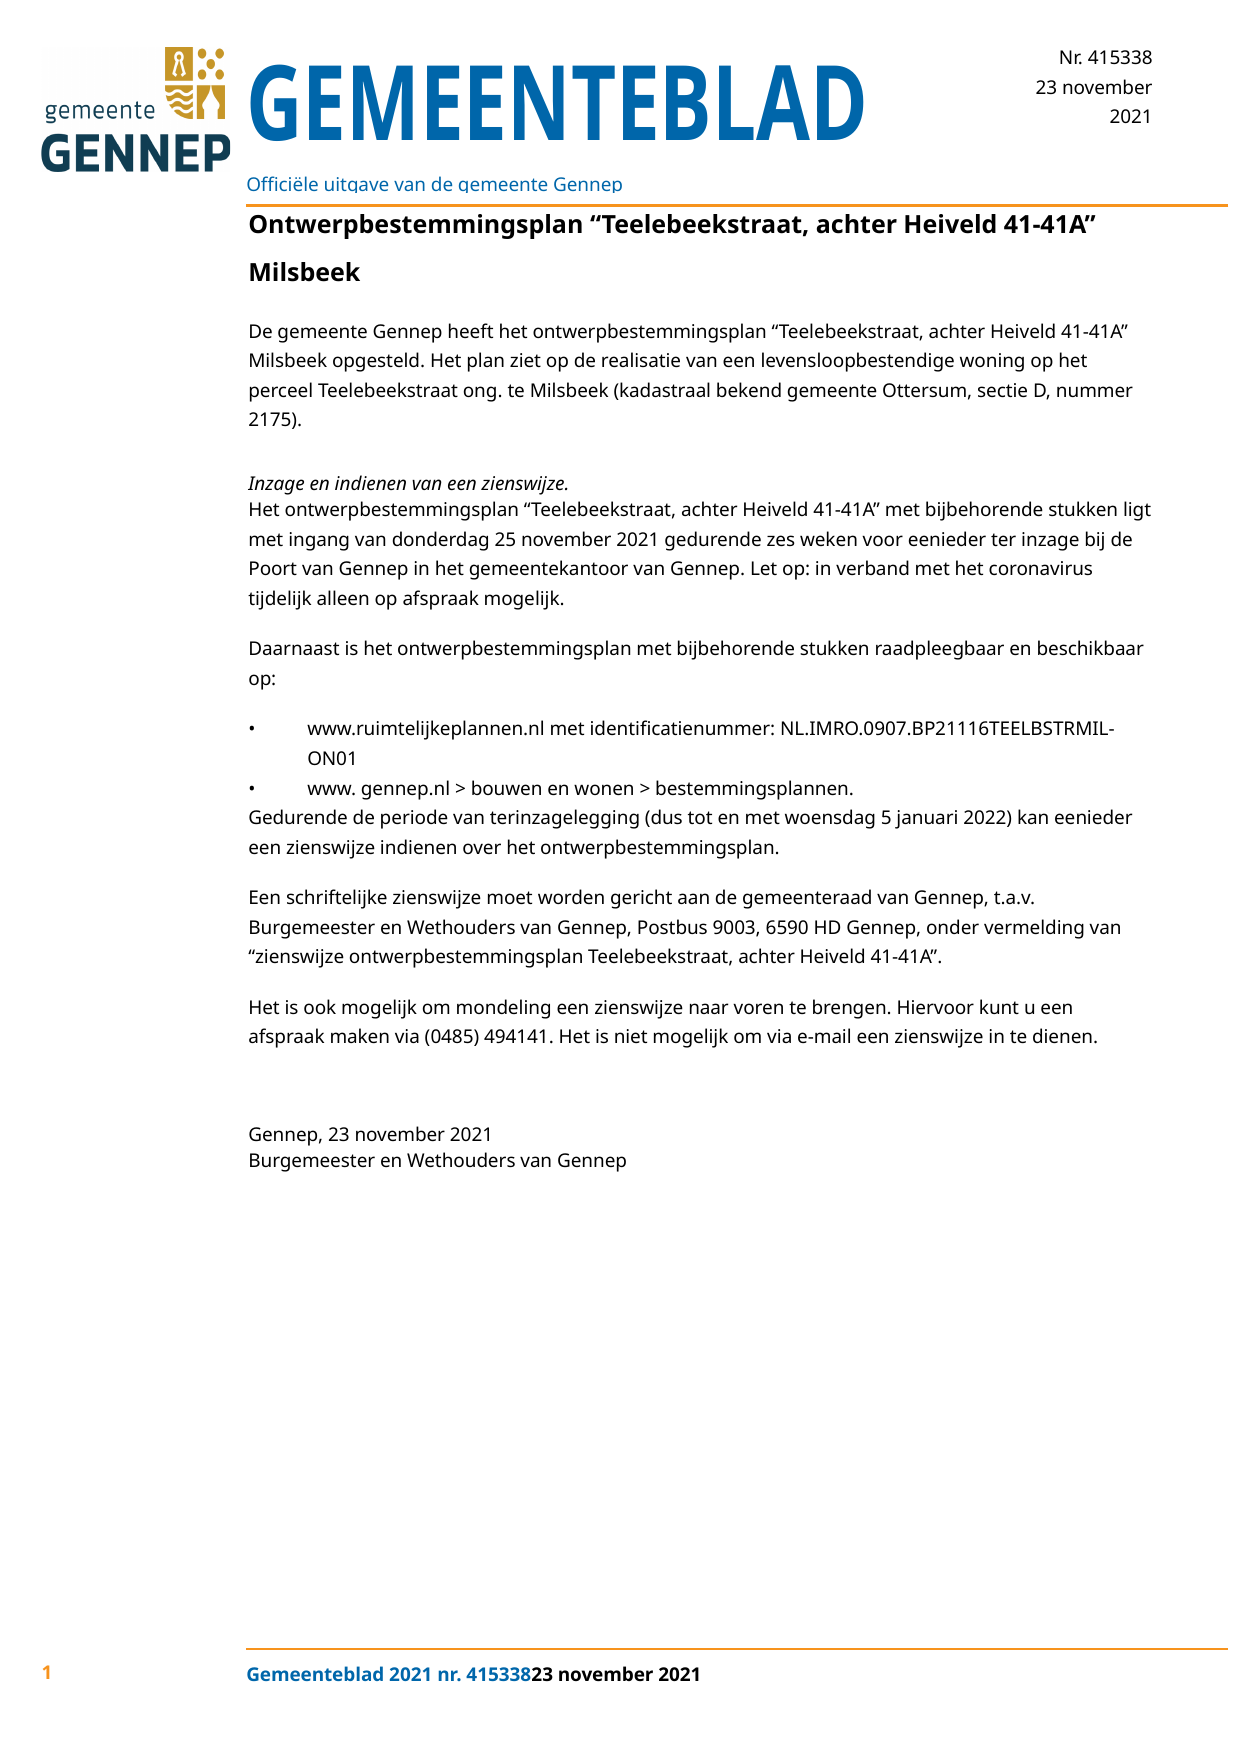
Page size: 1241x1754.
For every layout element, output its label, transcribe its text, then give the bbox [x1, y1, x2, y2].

text Burgemeester en Wethouders van Gennep [248, 1147, 1152, 1173]
text Het is ook mogelijk om mondeling een zienswijze naar voren te brengen. Hiervoor kunt u een afspraak maken via (0485) 494141. Het is niet mogelijk om via e-mail een zienswijze in te dienen. [248, 994, 1152, 1049]
text Daarnaast is het ontwerpbestemmingsplan met bijbehorende stukken raadpleegbaar en beschikbaar op: [248, 636, 1152, 691]
text De gemeente Gennep heeft het ontwerpbestemmingsplan “Teelebeekstraat, achter Heiveld 41-41A” Milsbeek opgesteld. Het plan ziet op de realisatie van een levensloopbestendige woning op het perceel Teelebeekstraat ong. te Milsbeek (kadastraal bekend gemeente Ottersum, sectie D, nummer 2175). [248, 318, 1152, 432]
list www.ruimtelijkeplannen.nl met identificatienummer: NL.IMRO.0907.BP21116TEELBSTRMIL-ON01 [248, 716, 1152, 771]
text Het ontwerpbestemmingsplan “Teelebeekstraat, achter Heiveld 41-41A” met bijbehorende stukken ligt met ingang van donderdag 25 november 2021 gedurende zes weken voor eenieder ter inzage bij de Poort van Gennep in het gemeentekantoor van Gennep. Let op: in verband met het coronavirus tijdelijk alleen op afspraak mogelijk. [248, 496, 1152, 611]
picture [41, 47, 231, 172]
text Een schriftelijke zienswijze moet worden gericht aan de gemeenteraad van Gennep, t.a.v. Burgemeester en Wethouders van Gennep, Postbus 9003, 6590 HD Gennep, onder vermelding van “zienswijze ontwerpbestemmingsplan Teelebeekstraat, achter Heiveld 41-41A”. [248, 884, 1152, 969]
list www. gennep.nl > bouwen en wonen > bestemmingsplannen. [248, 775, 1152, 800]
text Ontwerpbestemmingsplan “Teelebeekstraat, achter Heiveld 41-41A” Milsbeek [248, 207, 1152, 288]
text Inzage en indienen van een zienswijze. [248, 471, 1152, 496]
text Gedurende de periode van terinzagelegging (dus tot en met woensdag 5 januari 2022) kan eenieder een zienswijze indienen over het ontwerpbestemmingsplan. [248, 804, 1152, 859]
text Gennep, 23 november 2021 [248, 1122, 1152, 1147]
